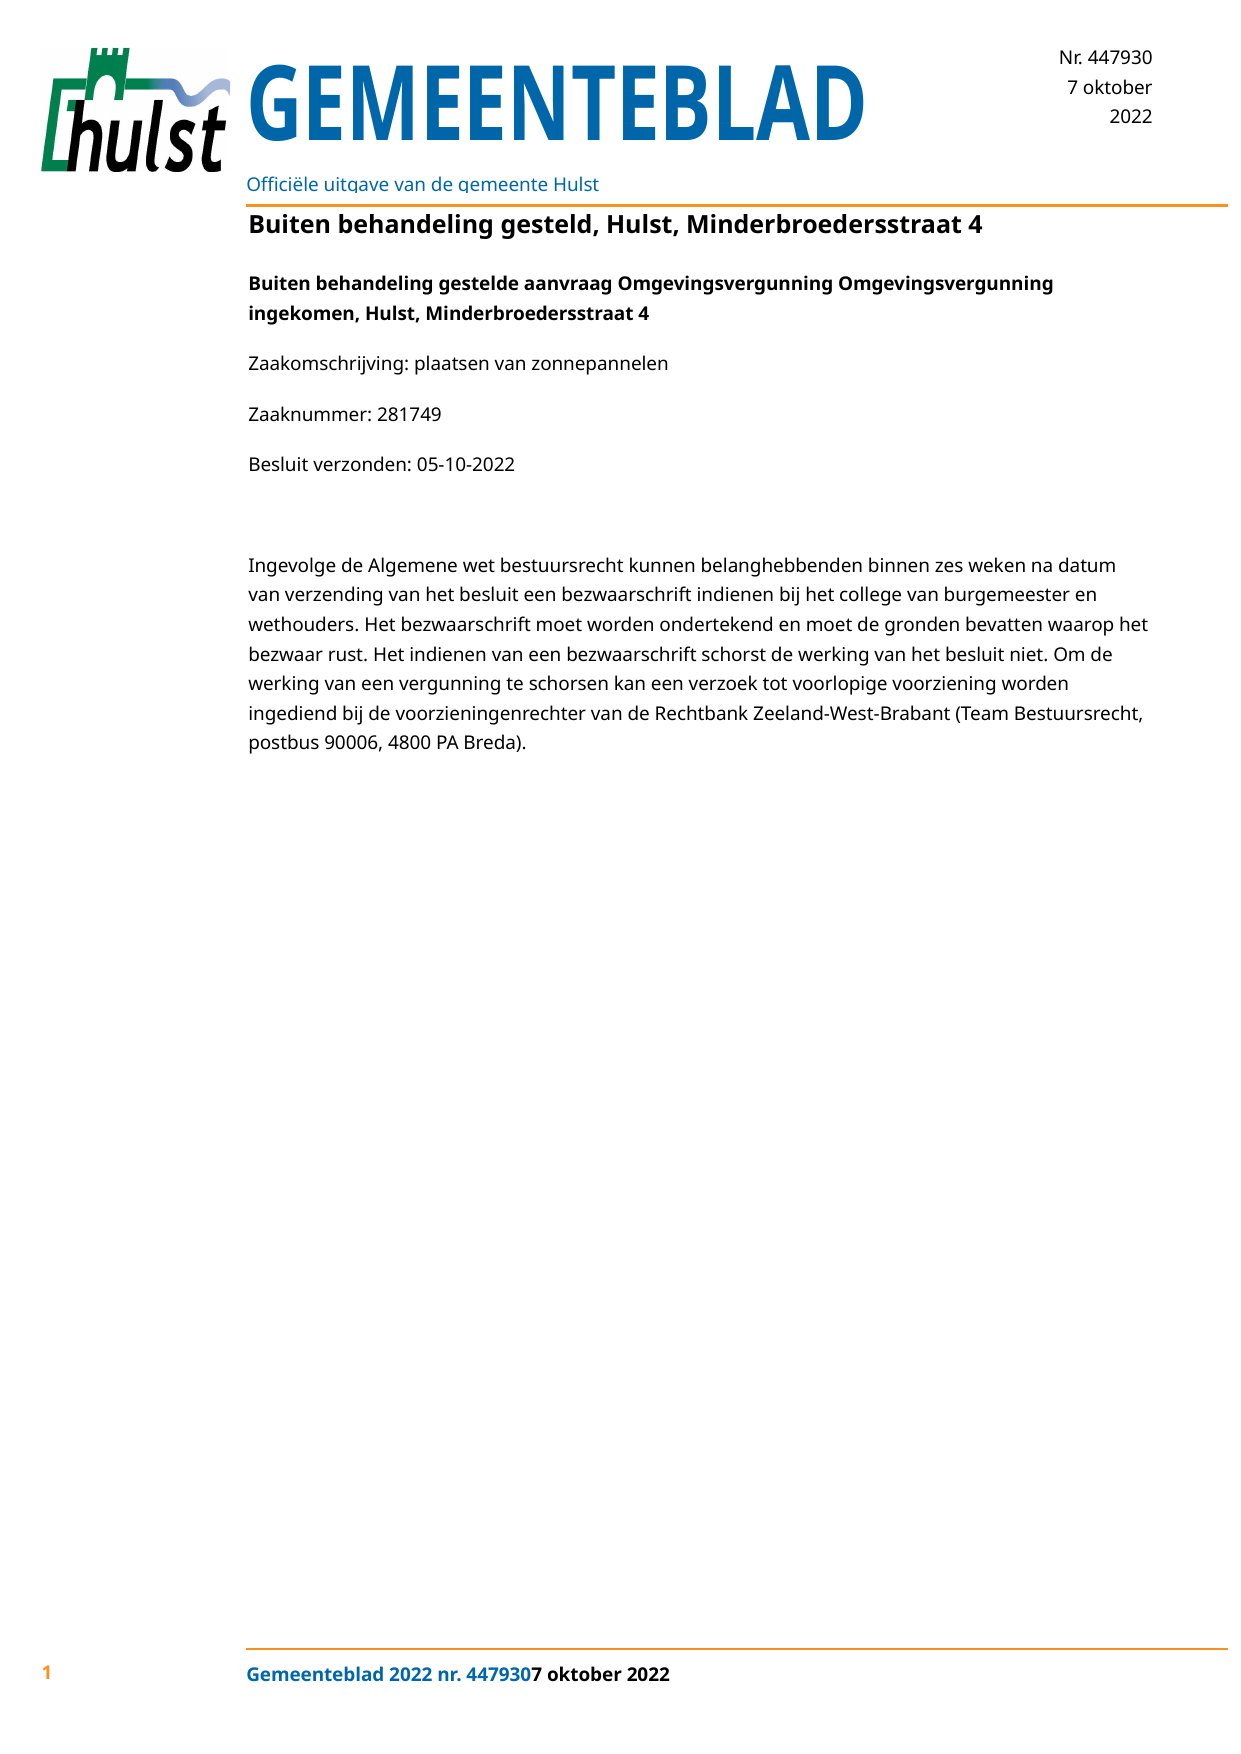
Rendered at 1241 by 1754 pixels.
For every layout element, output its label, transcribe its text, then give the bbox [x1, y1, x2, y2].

text Zaakomschrijving: plaatsen van zonnepannelen [248, 350, 1152, 376]
text Ingevolge de Algemene wet bestuursrecht kunnen belanghebbenden binnen zes weken na datum van verzending van het besluit een bezwaarschrift indienen bij het college van burgemeester en wethouders. Het bezwaarschrift moet worden ondertekend en moet de gronden bevatten waarop het bezwaar rust. Het indienen van een bezwaarschrift schorst de werking van het besluit niet. Om de werking van een vergunning te schorsen kan een verzoek tot voorlopige voorziening worden ingediend bij de voorzieningenrechter van de Rechtbank Zeeland-West-Brabant (Team Bestuursrecht, postbus 90006, 4800 PA Breda). [248, 552, 1152, 755]
text Besluit verzonden: 05-10-2022 [248, 451, 1152, 477]
text Buiten behandeling gestelde aanvraag Omgevingsvergunning Omgevingsvergunning ingekomen, Hulst, Minderbroedersstraat 4 [248, 270, 1152, 326]
text Buiten behandeling gesteld, Hulst, Minderbroedersstraat 4 [248, 207, 1152, 241]
text Zaaknummer: 281749 [248, 401, 1152, 426]
picture [41, 47, 231, 172]
